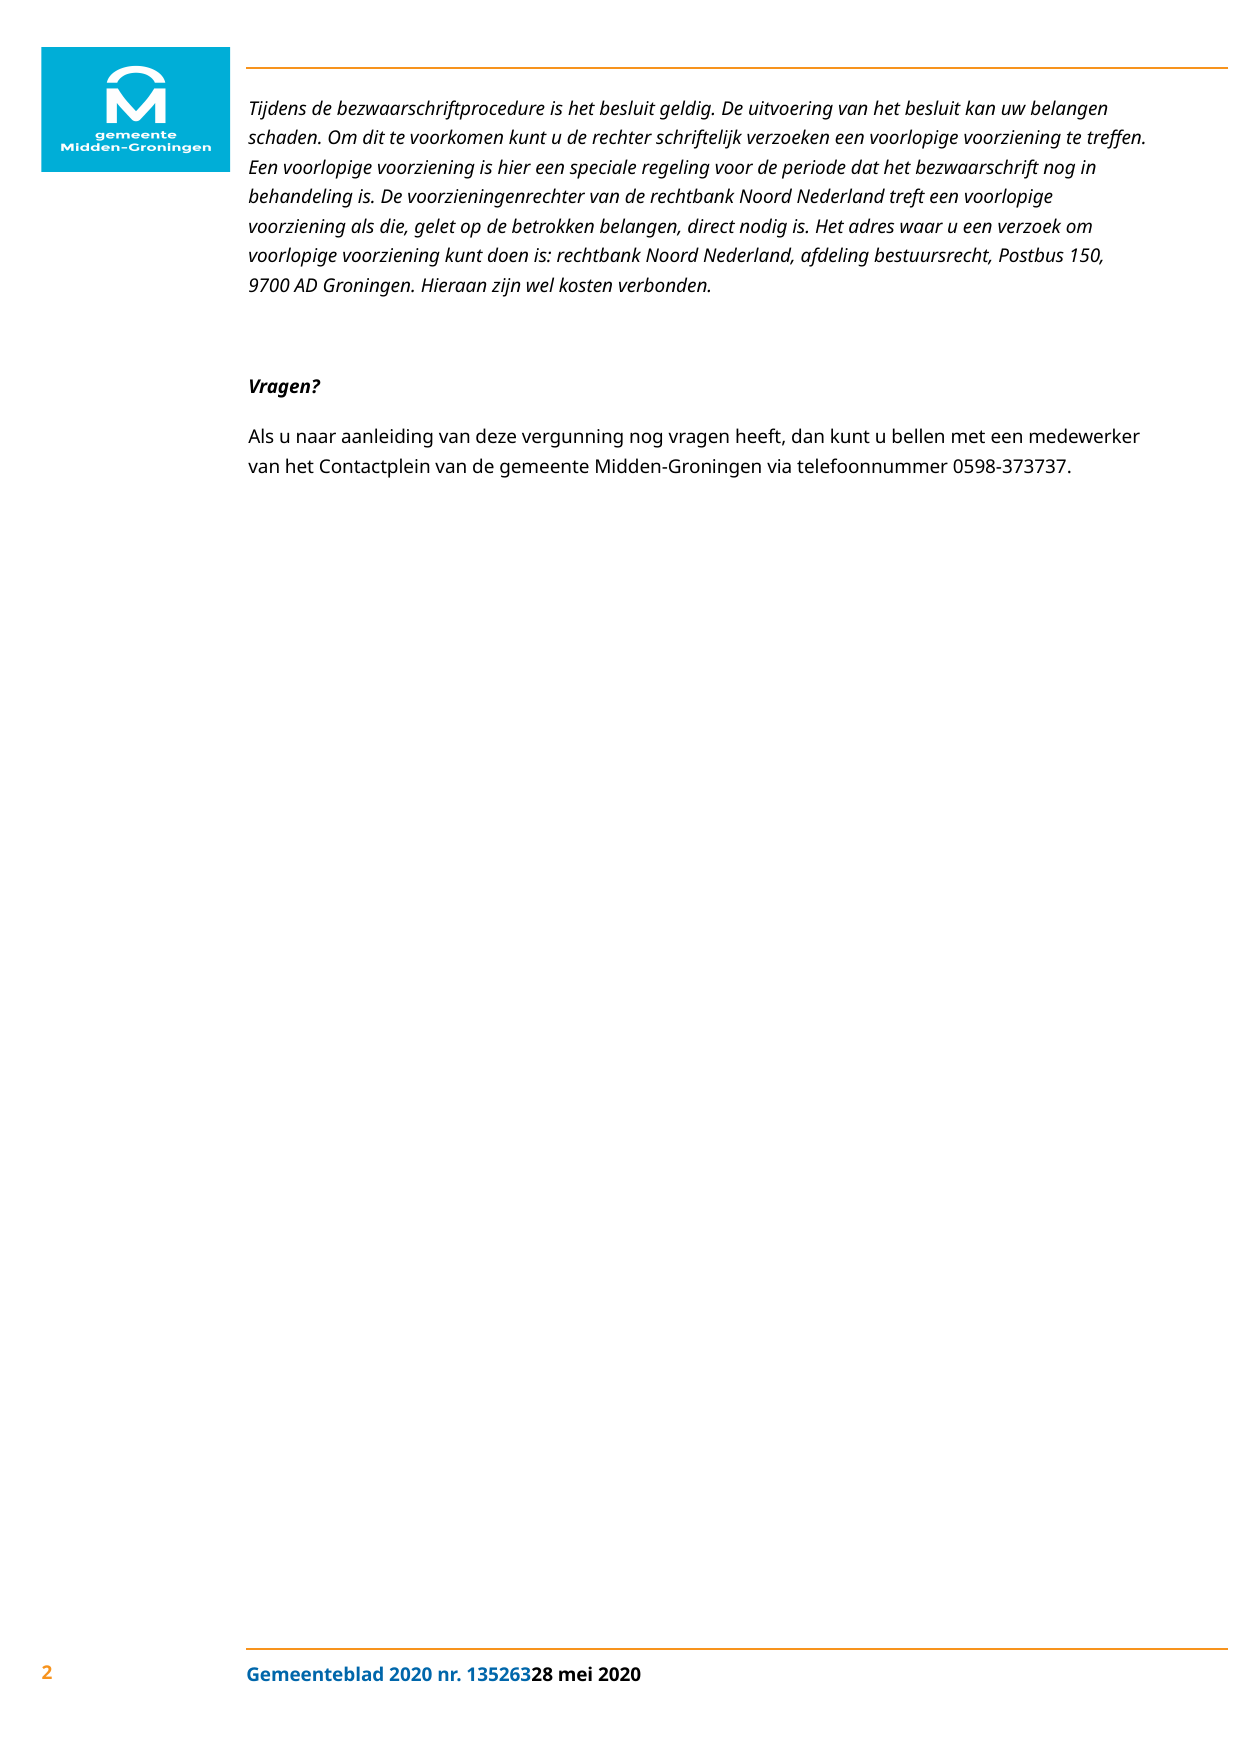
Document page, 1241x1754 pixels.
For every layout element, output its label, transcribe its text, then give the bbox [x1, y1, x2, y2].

text Tijdens de bezwaarschriftprocedure is het besluit geldig. De uitvoering van het besluit kan uw belangen schaden. Om dit te voorkomen kunt u de rechter schriftelijk verzoeken een voorlopige voorziening te treffen. Een voorlopige voorziening is hier een speciale regeling voor de periode dat het bezwaarschrift nog in behandeling is. De voorzieningenrechter van de rechtbank Noord Nederland treft een voorlopige voorziening als die, gelet op de betrokken belangen, direct nodig is. Het adres waar u een verzoek om voorlopige voorziening kunt doen is: rechtbank Noord Nederland, afdeling bestuursrecht, Postbus 150, 9700 AD Groningen. Hieraan zijn wel kosten verbonden. [248, 95, 1152, 298]
picture [108, 66, 164, 82]
picture [107, 89, 165, 122]
text Als u naar aanleiding van deze vergunning nog vragen heeft, dan kunt u bellen met een medewerker van het Contactplein van de gemeente Midden-Groningen via telefoonnummer 0598-373737. [248, 423, 1152, 479]
text Vragen? [248, 373, 1152, 399]
picture [184, 146, 190, 153]
